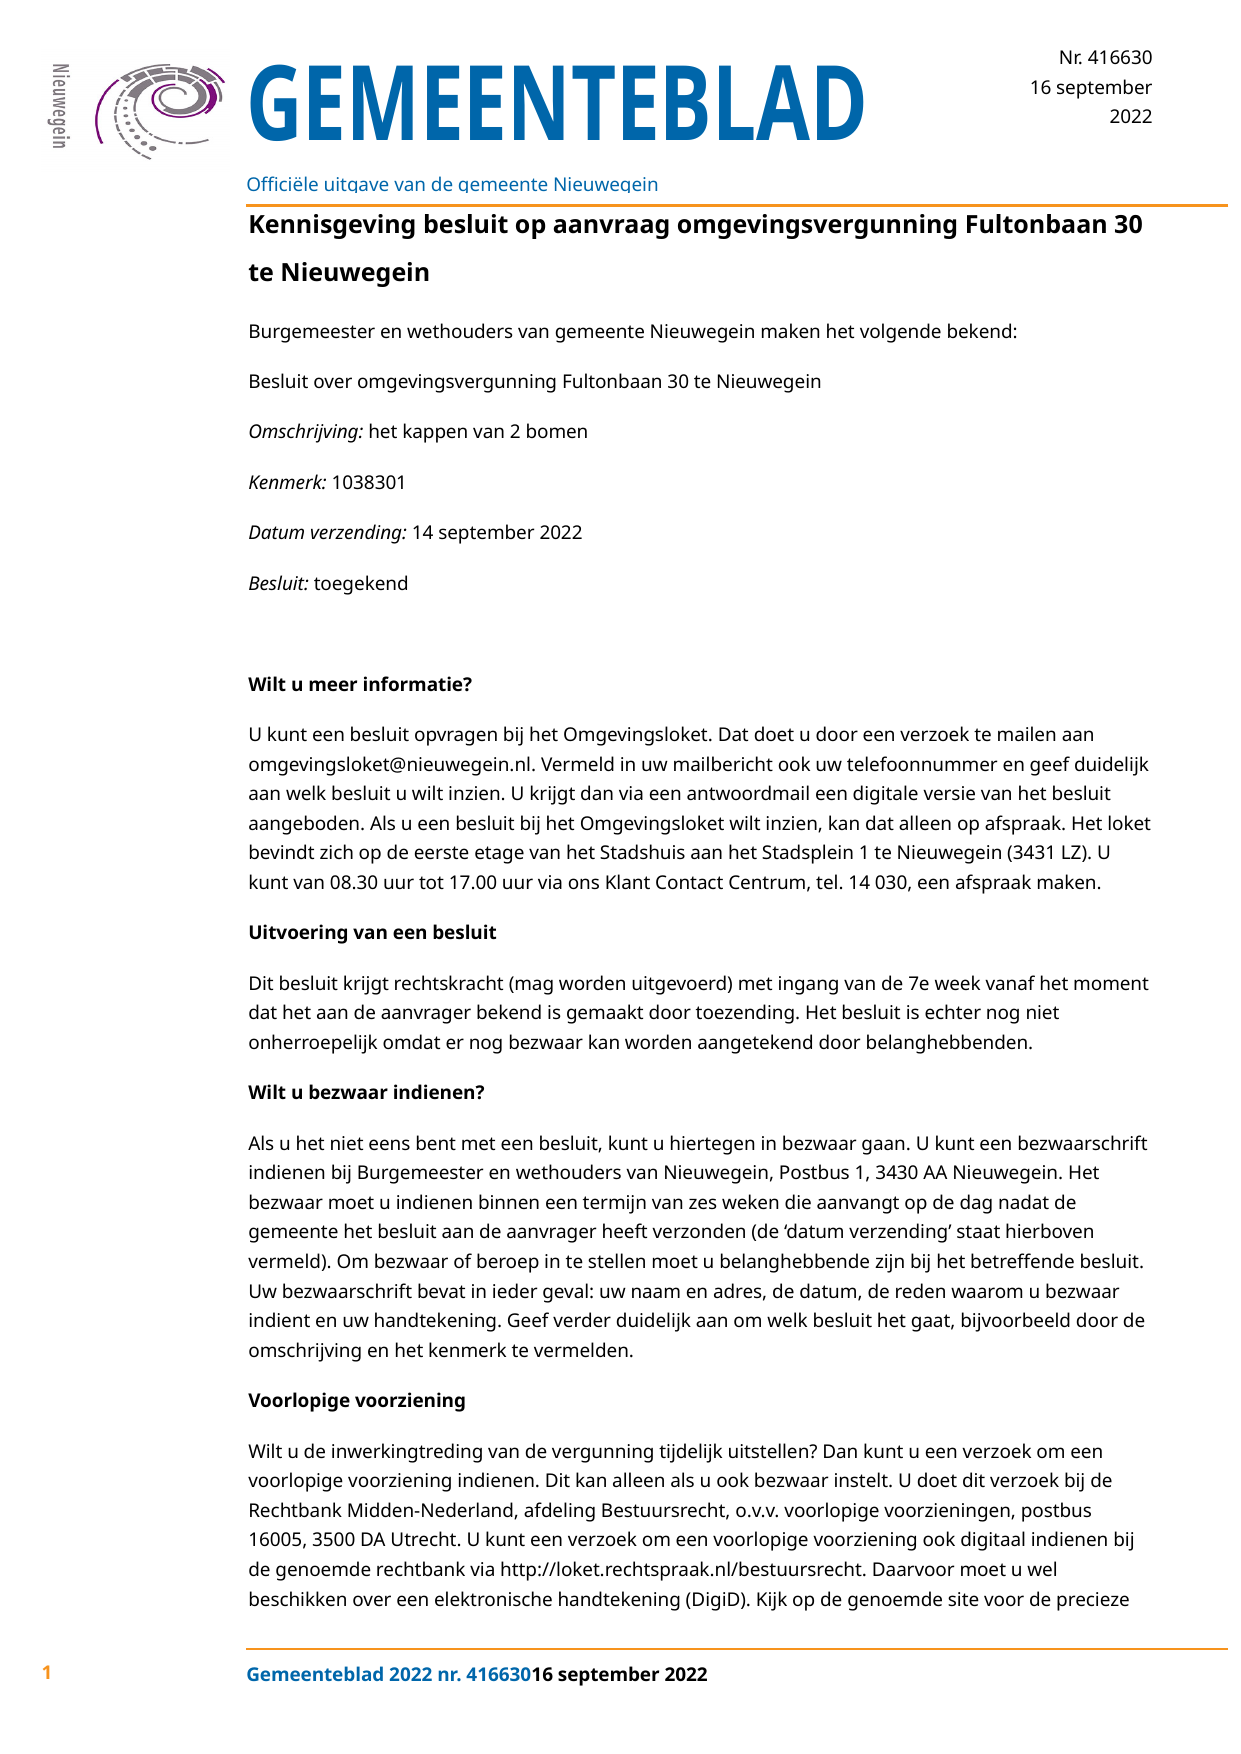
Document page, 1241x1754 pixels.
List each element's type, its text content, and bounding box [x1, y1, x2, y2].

text Kenmerk: 1038301 [248, 469, 1152, 495]
text Wilt u meer informatie? [248, 671, 1152, 697]
text Burgemeester en wethouders van gemeente Nieuwegein maken het volgende bekend: [248, 318, 1152, 344]
text Als u het niet eens bent met een besluit, kunt u hiertegen in bezwaar gaan. U kunt een bezwaarschrift indienen bij Burgemeester en wethouders van Nieuwegein, Postbus 1, 3430 AA Nieuwegein. Het bezwaar moet u indienen binnen een termijn van zes weken die aanvangt op de dag nadat de gemeente het besluit aan de aanvrager heeft verzonden (de ‘datum verzending’ staat hierboven vermeld). Om bezwaar of beroep in te stellen moet u belanghebbende zijn bij het betreffende besluit. Uw bezwaarschrift bevat in ieder geval: uw naam en adres, de datum, de reden waarom u bezwaar indient en uw handtekening. Geef verder duidelijk aan om welk besluit het gaat, bijvoorbeeld door de omschrijving en het kenmerk te vermelden. [248, 1130, 1152, 1363]
text Besluit: toegekend [248, 570, 1152, 596]
text Wilt u bezwaar indienen? [248, 1079, 1152, 1105]
text Omschrijving: het kappen van 2 bomen [248, 419, 1152, 444]
text Uitvoering van een besluit [248, 919, 1152, 945]
text Besluit over omgevingsvergunning Fultonbaan 30 te Nieuwegein [248, 368, 1152, 394]
text U kunt een besluit opvragen bij het Omgevingsloket. Dat doet u door een verzoek te mailen aan omgevingsloket@nieuwegein.nl. Vermeld in uw mailbericht ook uw telefoonnummer en geef duidelijk aan welk besluit u wilt inzien. U krijgt dan via een antwoordmail een digitale versie van het besluit aangeboden. Als u een besluit bij het Omgevingsloket wilt inzien, kan dat alleen op afspraak. Het loket bevindt zich op de eerste etage van het Stadshuis aan het Stadsplein 1 te Nieuwegein (3431 LZ). U kunt van 08.30 uur tot 17.00 uur via ons Klant Contact Centrum, tel. 14 030, een afspraak maken. [248, 721, 1152, 895]
text Wilt u de inwerkingtreding van de vergunning tijdelijk uitstellen? Dan kunt u een verzoek om een voorlopige voorziening indienen. Dit kan alleen als u ook bezwaar instelt. U doet dit verzoek bij de Rechtbank Midden-Nederland, afdeling Bestuursrecht, o.v.v. voorlopige voorzieningen, postbus 16005, 3500 DA Utrecht. U kunt een verzoek om een voorlopige voorziening ook digitaal indienen bij de genoemde rechtbank via http://loket.rechtspraak.nl/bestuursrecht. Daarvoor moet u wel beschikken over een elektronische handtekening (DigiD). Kijk op de genoemde site voor de precieze [248, 1438, 1152, 1612]
text Voorlopige voorziening [248, 1387, 1152, 1413]
text Kennisgeving besluit op aanvraag omgevingsvergunning Fultonbaan 30 te Nieuwegein [248, 207, 1152, 288]
text Datum verzending: 14 september 2022 [248, 519, 1152, 545]
text Dit besluit krijgt rechtskracht (mag worden uitgevoerd) met ingang van de 7e week vanaf het moment dat het aan de aanvrager bekend is gemaakt door toezending. Het besluit is echter nog niet onherroepelijk omdat er nog bezwaar kan worden aangetekend door belanghebbenden. [248, 970, 1152, 1055]
picture [41, 47, 231, 172]
